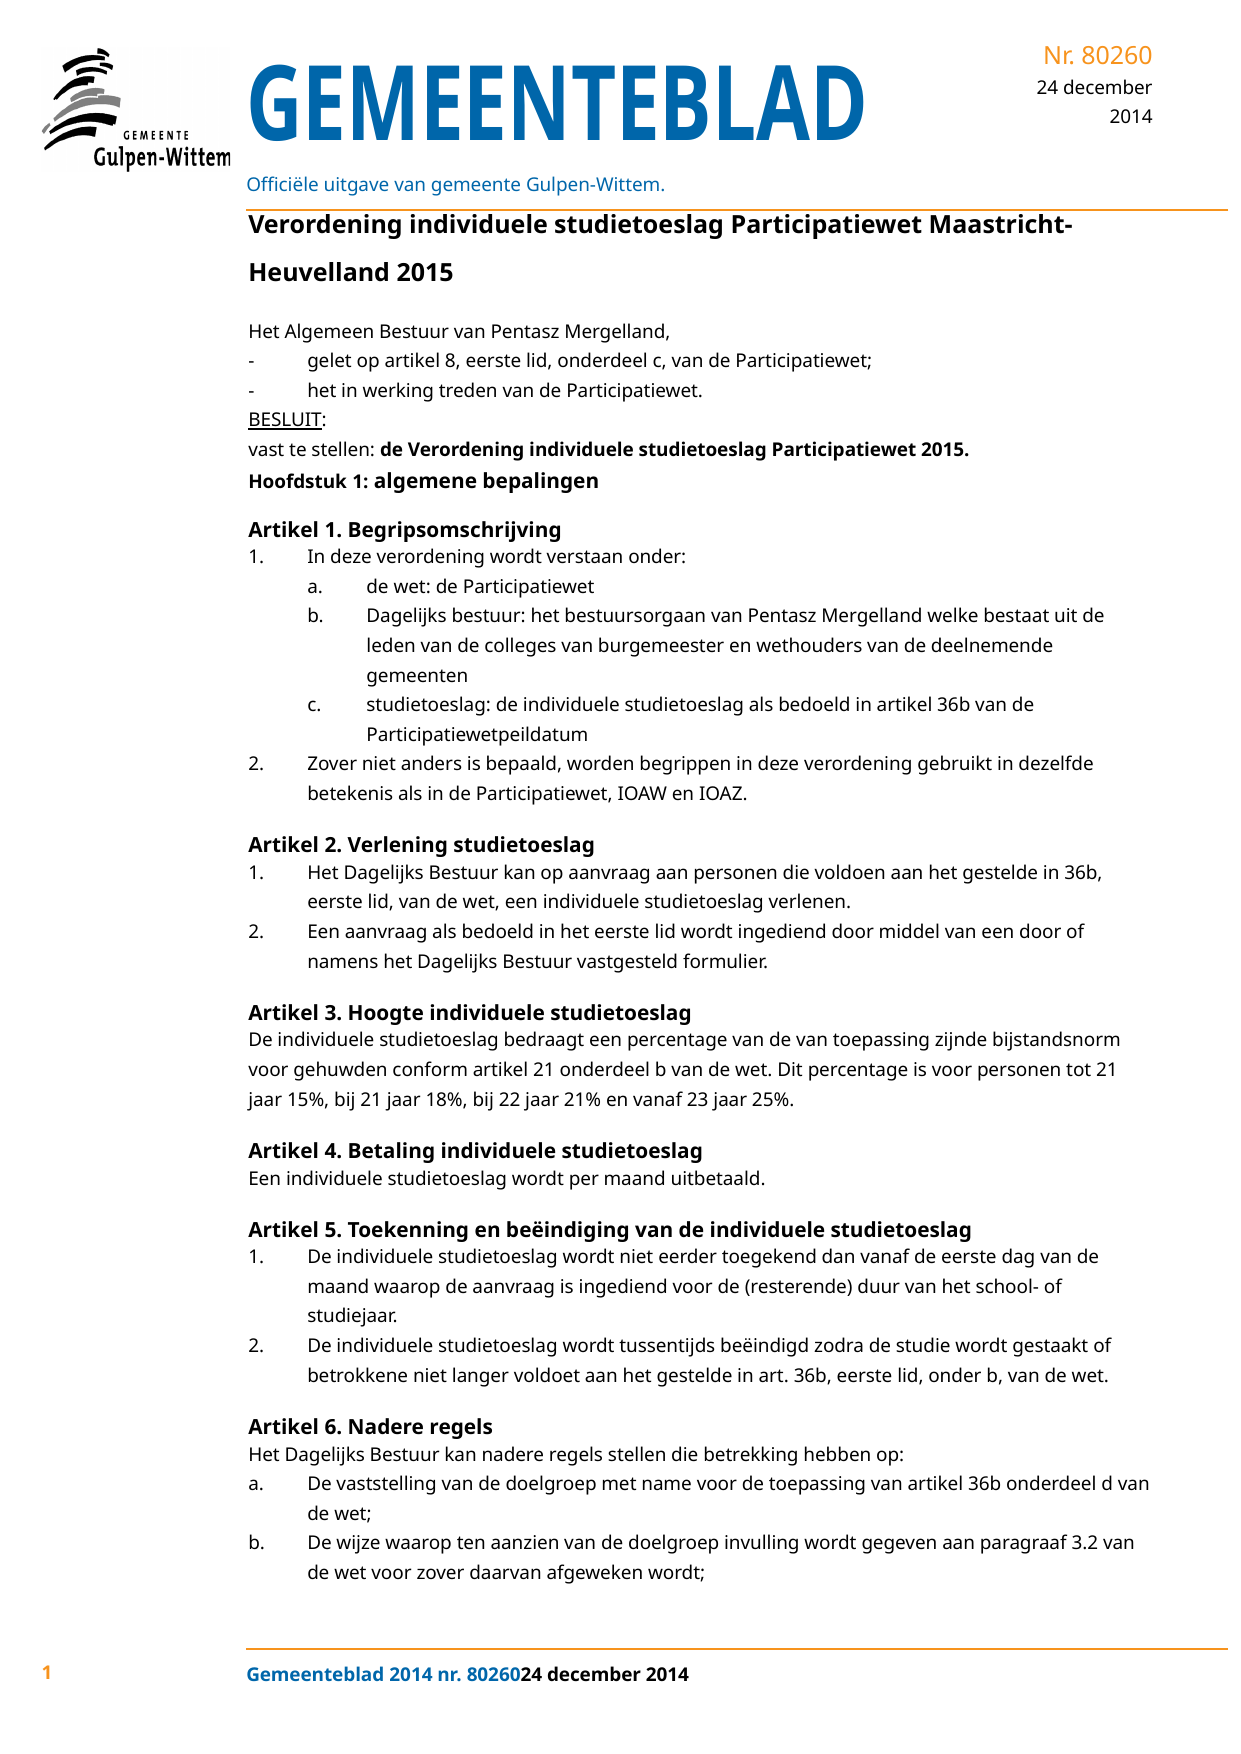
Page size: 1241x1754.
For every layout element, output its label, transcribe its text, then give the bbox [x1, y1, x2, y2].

list De individuele studietoeslag wordt niet eerder toegekend dan vanaf de eerste dag van de maand waarop de aanvraag is ingediend voor de (resterende) duur van het school- of studiejaar. [248, 1243, 1152, 1328]
list gelet op artikel 8, eerste lid, onderdeel c, van de Participatiewet; [248, 347, 1152, 373]
list Zover niet anders is bepaald, worden begrippen in deze verordening gebruikt in dezelfde betekenis als in de Participatiewet, IOAW en IOAZ. [248, 751, 1152, 806]
list De wijze waarop ten aanzien van de doelgroep invulling wordt gegeven aan paragraaf 3.2 van de wet voor zover daarvan afgeweken wordt; [248, 1529, 1152, 1585]
text Artikel 6. Nadere regels [248, 1412, 1152, 1441]
text BESLUIT: [248, 407, 1152, 432]
list In deze verordening wordt verstaan onder: [248, 543, 1152, 569]
text Artikel 5. Toekenning en beëindiging van de individuele studietoeslag [248, 1215, 1152, 1243]
text Artikel 4. Betaling individuele studietoeslag [248, 1136, 1152, 1165]
text De individuele studietoeslag bedraagt een percentage van de van toepassing zijnde bijstandsnorm voor gehuwden conform artikel 21 onderdeel b van de wet. Dit percentage is voor personen tot 21 jaar 15%, bij 21 jaar 18%, bij 22 jaar 21% en vanaf 23 jaar 25%. [248, 1027, 1152, 1112]
text Artikel 1. Begripsomschrijving [248, 515, 1152, 543]
text Een individuele studietoeslag wordt per maand uitbetaald. [248, 1165, 1152, 1190]
list Een aanvraag als bedoeld in het eerste lid wordt ingediend door middel van een door of namens het Dagelijks Bestuur vastgesteld formulier. [248, 918, 1152, 973]
list De vaststelling van de doelgroep met name voor de toepassing van artikel 36b onderdeel d van de wet; [248, 1470, 1152, 1526]
text vast te stellen: de Verordening individuele studietoeslag Participatiewet 2015. [248, 436, 1152, 462]
list studietoeslag: de individuele studietoeslag als bedoeld in artikel 36b van de Participatiewetpeildatum [307, 691, 1152, 747]
picture [41, 47, 231, 172]
text Artikel 3. Hoogte individuele studietoeslag [248, 998, 1152, 1027]
text Het Dagelijks Bestuur kan nadere regels stellen die betrekking hebben op: [248, 1441, 1152, 1466]
text Het Algemeen Bestuur van Pentasz Mergelland, [248, 318, 1152, 344]
text Hoofdstuk 1: algemene bepalingen [248, 466, 1152, 494]
text Artikel 2. Verlening studietoeslag [248, 831, 1152, 859]
list de wet: de Participatiewet [307, 573, 1152, 599]
text Verordening individuele studietoeslag Participatiewet Maastricht-Heuvelland 2015 [248, 211, 1152, 288]
list het in werking treden van de Participatiewet. [248, 377, 1152, 403]
list Dagelijks bestuur: het bestuursorgaan van Pentasz Mergelland welke bestaat uit de leden van de colleges van burgemeester en wethouders van de deelnemende gemeenten [307, 603, 1152, 688]
list Het Dagelijks Bestuur kan op aanvraag aan personen die voldoen aan het gestelde in 36b, eerste lid, van de wet, een individuele studietoeslag verlenen. [248, 859, 1152, 914]
list De individuele studietoeslag wordt tussentijds beëindigd zodra de studie wordt gestaakt of betrokkene niet langer voldoet aan het gestelde in art. 36b, eerste lid, onder b, van de wet. [248, 1332, 1152, 1388]
